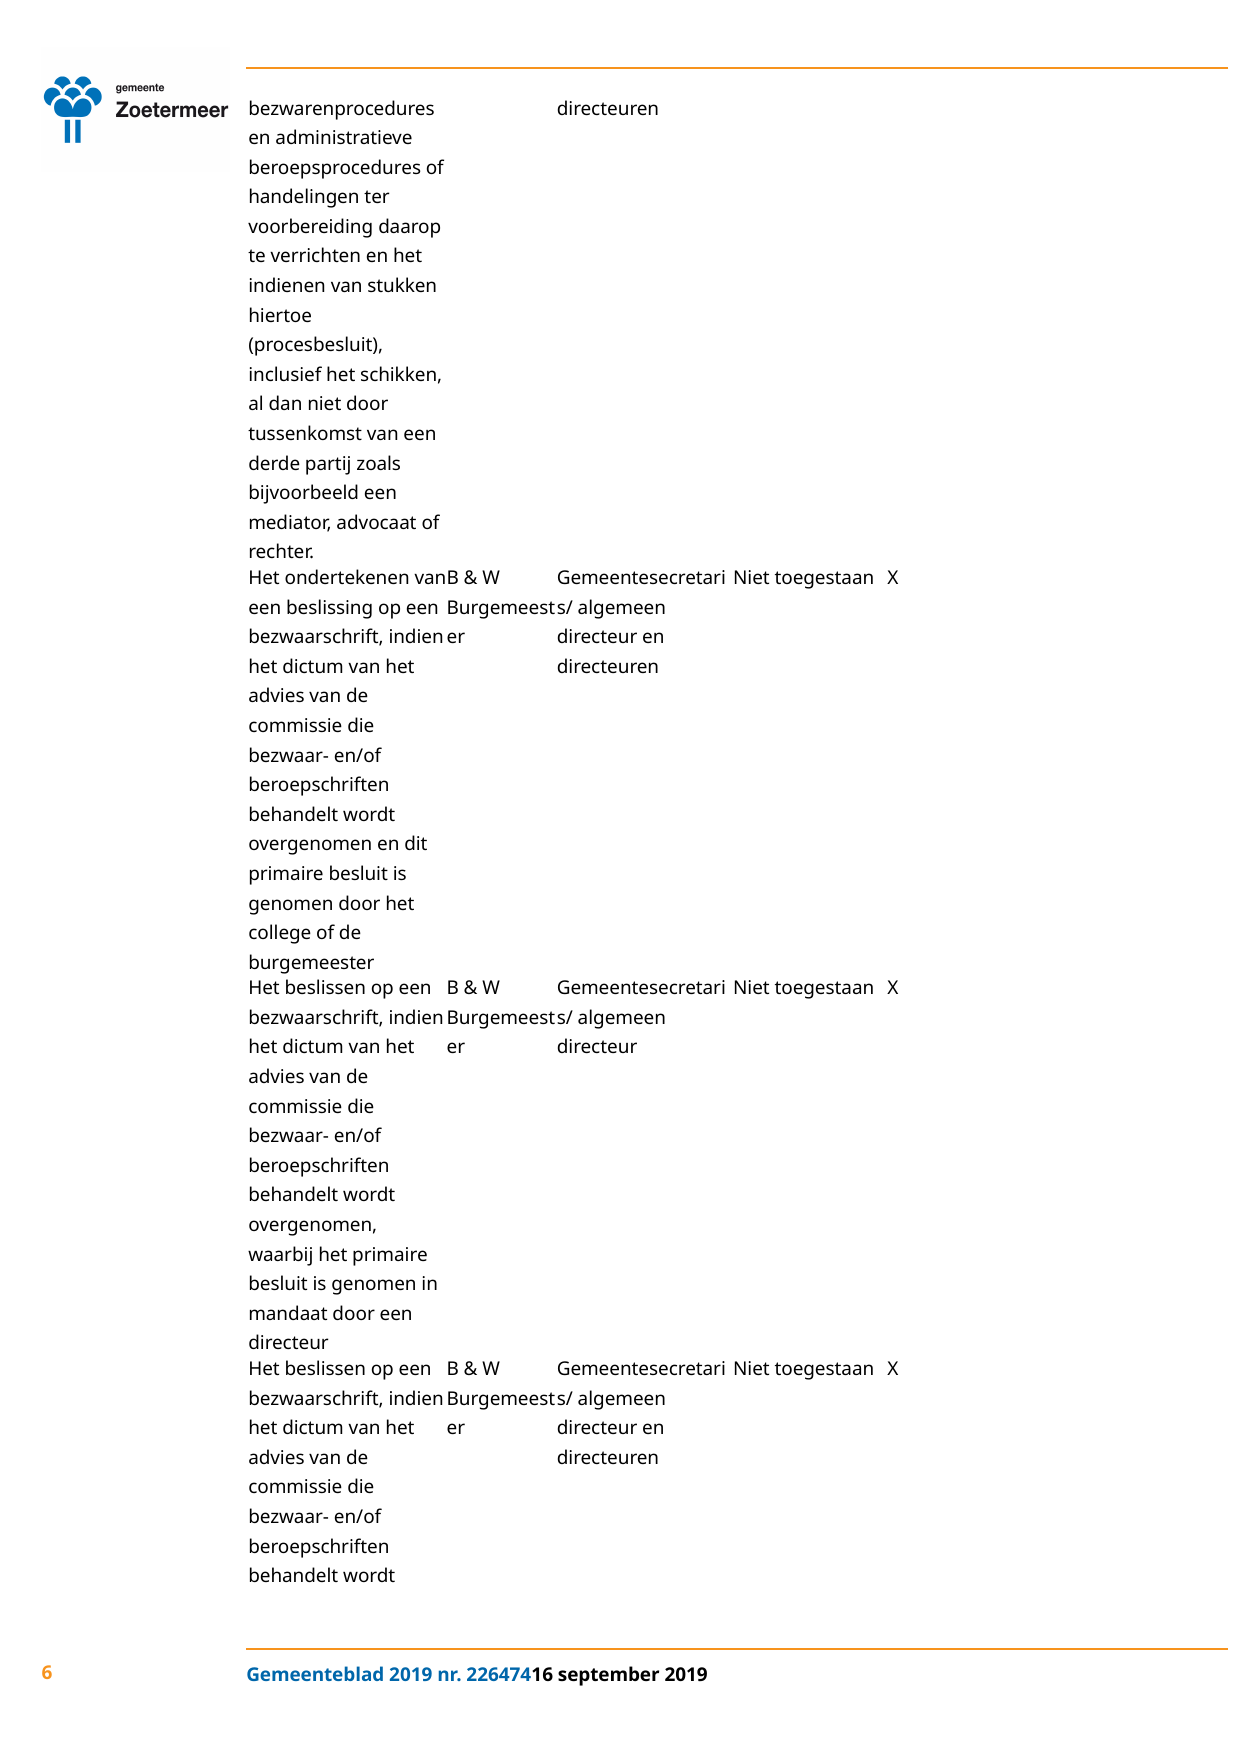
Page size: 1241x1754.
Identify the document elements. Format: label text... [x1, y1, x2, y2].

table_cell X [887, 1355, 1041, 1588]
table_cell bezwarenprocedures en administratieve beroepsprocedures of handelingen ter voorbereiding daarop te verrichten en het indienen van stukken hiertoe (procesbesluit), inclusief het schikken, al dan niet door tussenkomst van een derde partij zoals bijvoorbeeld een mediator, advocaat of rechter. [248, 95, 446, 564]
table_cell B & W Burgemeester [446, 975, 557, 1355]
table_cell directeuren [557, 95, 733, 564]
table_cell Gemeentesecretaris/ algemeen directeur en directeuren [557, 564, 733, 974]
picture [41, 47, 231, 172]
table_cell X [887, 564, 1041, 974]
table_cell Het beslissen op een bezwaarschrift, indien het dictum van het advies van de commissie die bezwaar- en/of beroepschriften behandelt wordt [248, 1355, 446, 1588]
table_cell Het beslissen op een bezwaarschrift, indien het dictum van het advies van de commissie die bezwaar- en/of beroepschriften behandelt wordt overgenomen, waarbij het primaire besluit is genomen in mandaat door een directeur [248, 975, 446, 1355]
table_cell [733, 95, 887, 564]
table_cell Gemeentesecretaris/ algemeen directeur [557, 975, 733, 1355]
table_cell Het ondertekenen van een beslissing op een bezwaarschrift, indien het dictum van het advies van de commissie die bezwaar- en/of beroepschriften behandelt wordt overgenomen en dit primaire besluit is genomen door het college of de burgemeester [248, 564, 446, 974]
table_cell Niet toegestaan [733, 975, 887, 1355]
table_cell [446, 95, 557, 564]
table_cell X [887, 975, 1041, 1355]
table_cell B & W Burgemeester [446, 564, 557, 974]
table_cell Gemeentesecretaris/ algemeen directeur en directeuren [557, 1355, 733, 1588]
table_cell B & W Burgemeester [446, 1355, 557, 1588]
table_cell Niet toegestaan [733, 1355, 887, 1588]
table_cell Niet toegestaan [733, 564, 887, 974]
table_cell [887, 95, 1041, 564]
